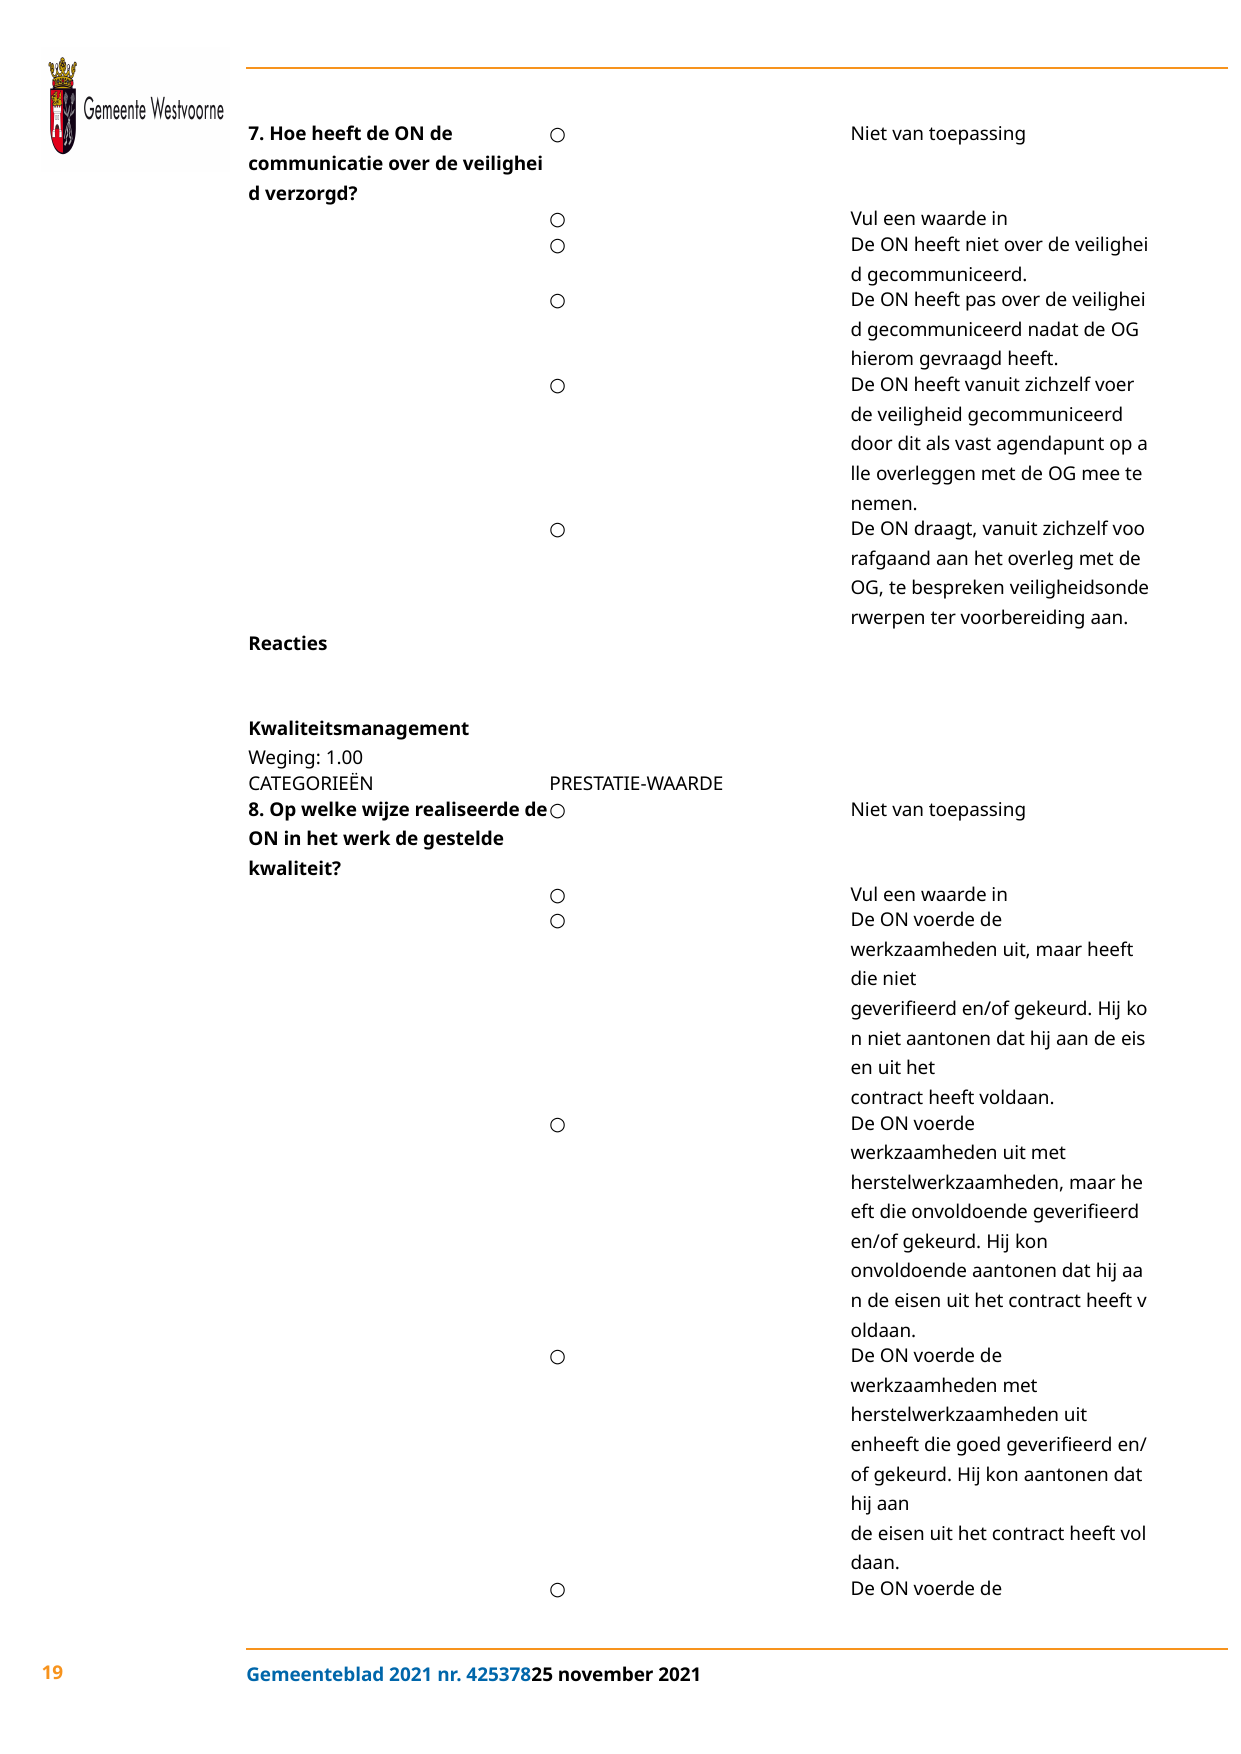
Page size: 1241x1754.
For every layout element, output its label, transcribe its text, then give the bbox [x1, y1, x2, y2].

table_cell De ON heeft pas over de veiligheid gecommuniceerd nadat de OG hierom gevraagd heeft. [850, 286, 1152, 371]
table_cell ○ [549, 515, 850, 630]
table_cell [248, 205, 549, 231]
table_cell De ON voerde de [850, 1575, 1152, 1601]
table_cell [248, 1343, 549, 1575]
table_cell De ON draagt, vanuit zichzelf voorafgaand aan het overleg met de OG, te bespreken veiligheidsonderwerpen ter voorbereiding aan. [850, 515, 1152, 630]
table_cell Niet van toepassing [850, 796, 1152, 881]
table_cell [248, 1110, 549, 1342]
table_cell Vul een waarde in [850, 881, 1152, 906]
table_cell ○ [549, 906, 850, 1110]
table_cell ○ [549, 1343, 850, 1575]
table_cell De ON heeft vanuit zichzelf voer de veiligheid gecommuniceerd door dit als vast agendapunt op alle overleggen met de OG mee te nemen. [850, 371, 1152, 515]
table_cell [248, 881, 549, 906]
table_cell ○ [549, 121, 850, 205]
table_cell [248, 515, 549, 630]
table_cell [248, 95, 1152, 121]
table_cell [248, 286, 549, 371]
table_cell [248, 371, 549, 515]
table_cell [248, 231, 549, 286]
table_cell 7. Hoe heeft de ON de communicatie over de veiligheid verzorgd? [248, 121, 549, 205]
table_cell ○ [549, 1575, 850, 1601]
table_cell ○ [549, 796, 850, 881]
table_cell ○ [549, 881, 850, 906]
table_cell PRESTATIE-WAARDE [549, 770, 1152, 796]
table_cell ○ [549, 371, 850, 515]
table_cell ○ [549, 1110, 850, 1342]
table_cell ○ [549, 205, 850, 231]
table_cell [248, 1575, 549, 1601]
table_cell [248, 906, 549, 1110]
table_cell De ON voerde de werkzaamheden met herstelwerkzaamheden uit enheeft die goed geverifieerd en/of gekeurd. Hij kon aantonen dat hij aan de eisen uit het contract heeft voldaan. [850, 1343, 1152, 1575]
table_cell 8. Op welke wijze realiseerde de ON in het werk de gestelde kwaliteit? [248, 796, 549, 881]
table_cell De ON voerde de werkzaamheden uit, maar heeft die niet geverifieerd en/of gekeurd. Hij kon niet aantonen dat hij aan de eisen uit het contract heeft voldaan. [850, 906, 1152, 1110]
table_cell ○ [549, 286, 850, 371]
table_cell Niet van toepassing [850, 121, 1152, 205]
table_cell ○ [549, 231, 850, 286]
table_cell Kwaliteitsmanagement Weging: 1.00 [248, 715, 1152, 770]
table_cell Reacties [248, 630, 1152, 715]
table_cell De ON voerde werkzaamheden uit met herstelwerkzaamheden, maar heeft die onvoldoende geverifieerd en/of gekeurd. Hij kon onvoldoende aantonen dat hij aan de eisen uit het contract heeft voldaan. [850, 1110, 1152, 1342]
picture [41, 47, 231, 172]
table_cell Vul een waarde in [850, 205, 1152, 231]
table_cell De ON heeft niet over de veiligheid gecommuniceerd. [850, 231, 1152, 286]
table_cell CATEGORIEËN [248, 770, 549, 796]
